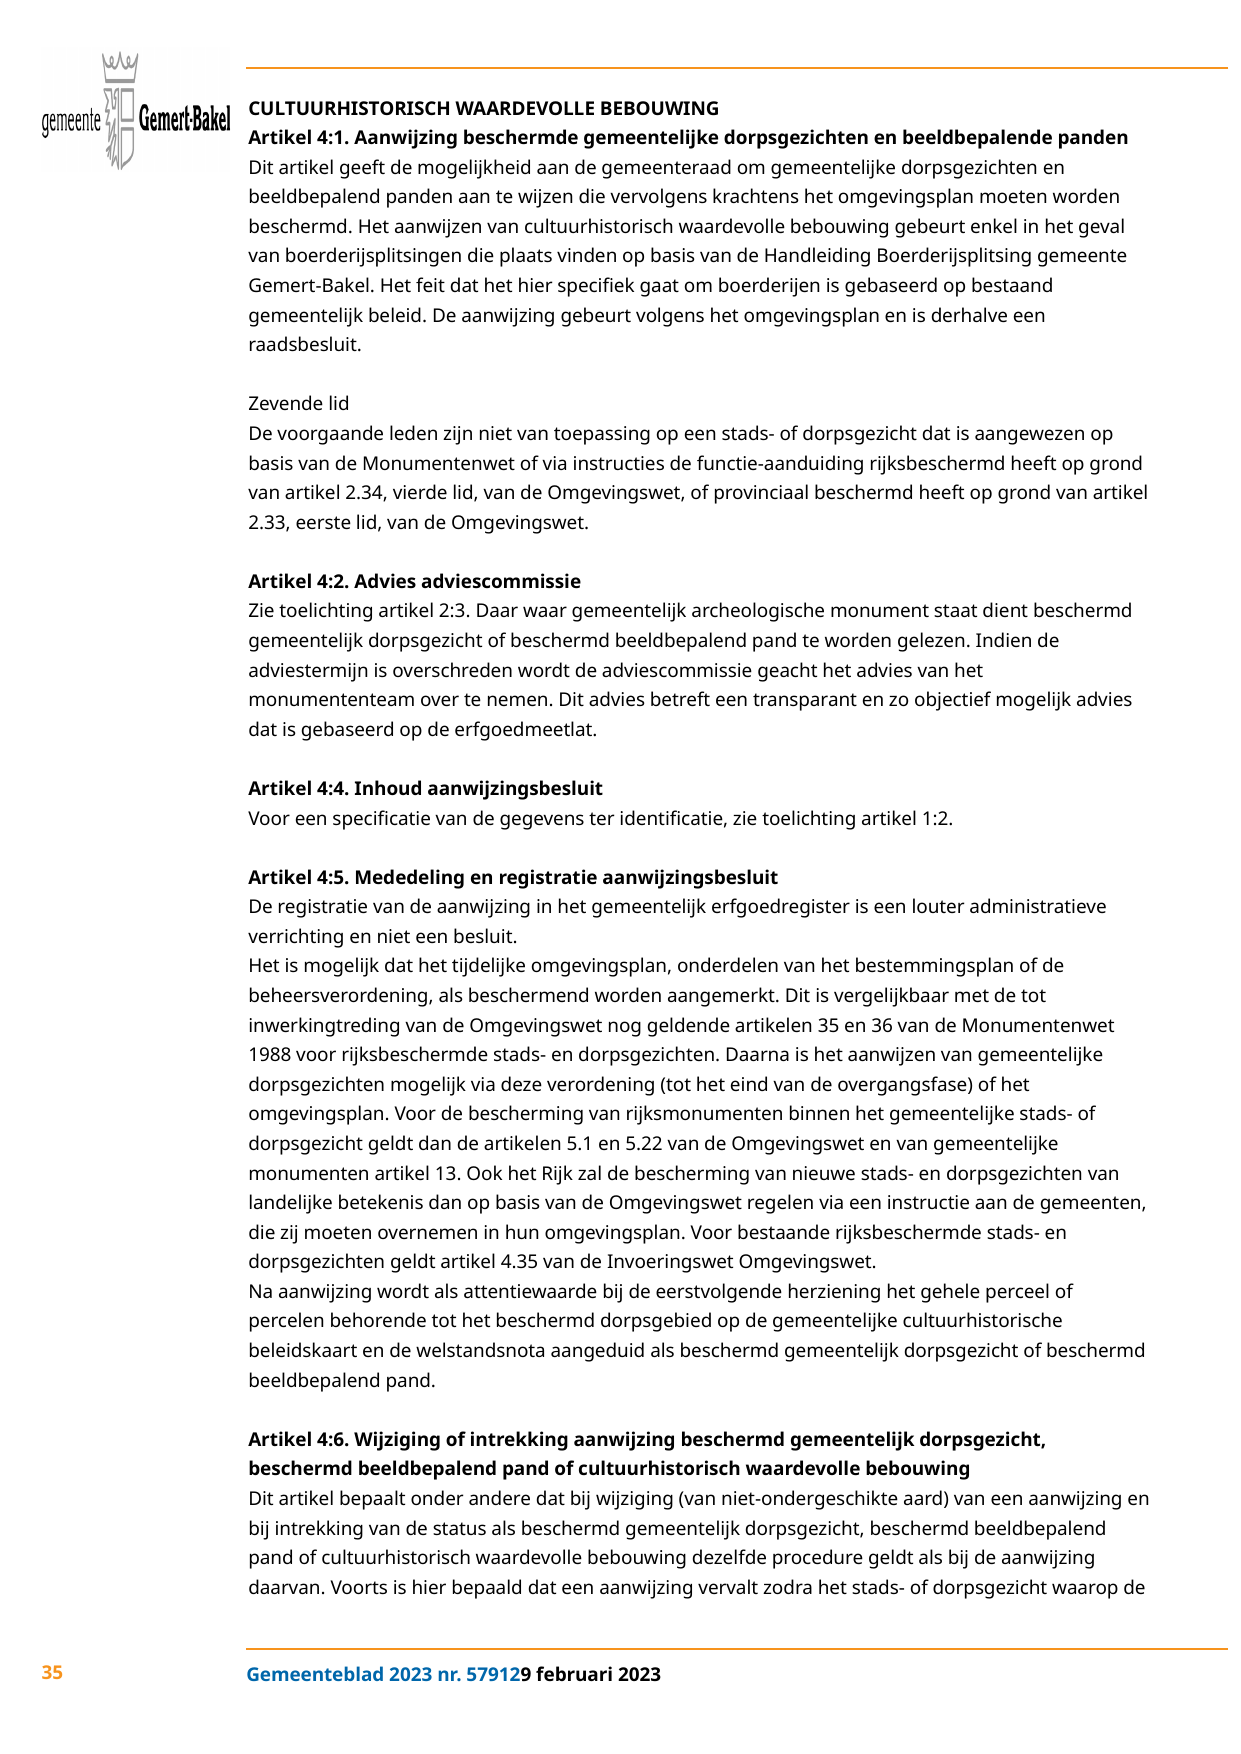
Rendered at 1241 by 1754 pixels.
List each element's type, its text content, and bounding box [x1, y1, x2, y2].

text Artikel 4:1. Aanwijzing beschermde gemeentelijke dorpsgezichten en beeldbepalende panden [248, 124, 1152, 150]
text Voor een specificatie van de gegevens ter identificatie, zie toelichting artikel 1:2. [248, 805, 1152, 831]
text Artikel 4:4. Inhoud aanwijzingsbesluit [248, 775, 1152, 801]
text Zevende lid [248, 391, 1152, 416]
text Artikel 4:5. Mededeling en registratie aanwijzingsbesluit [248, 864, 1152, 890]
text De voorgaande leden zijn niet van toepassing op een stads- of dorpsgezicht dat is aangewezen op basis van de Monumentenwet of via instructies de functie-aanduiding rijksbeschermd heeft op grond van artikel 2.34, vierde lid, van de Omgevingswet, of provinciaal beschermd heeft op grond van artikel 2.33, eerste lid, van de Omgevingswet. [248, 420, 1152, 535]
text Artikel 4:6. Wijziging of intrekking aanwijzing beschermd gemeentelijk dorpsgezicht, beschermd beeldbepalend pand of cultuurhistorisch waardevolle bebouwing [248, 1426, 1152, 1481]
text De registratie van de aanwijzing in het gemeentelijk erfgoedregister is een louter administratieve verrichting en niet een besluit. [248, 893, 1152, 949]
text CULTUURHISTORISCH WAARDEVOLLE BEBOUWING [248, 95, 1152, 121]
text Artikel 4:2. Advies adviescommissie [248, 568, 1152, 594]
text Het is mogelijk dat het tijdelijke omgevingsplan, onderdelen van het bestemmingsplan of de beheersverordening, als beschermend worden aangemerkt. Dit is vergelijkbaar met de tot inwerkingtreding van de Omgevingswet nog geldende artikelen 35 en 36 van de Monumentenwet 1988 voor rijksbeschermde stads- en dorpsgezichten. Daarna is het aanwijzen van gemeentelijke dorpsgezichten mogelijk via deze verordening (tot het eind van de overgangsfase) of het omgevingsplan. Voor de bescherming van rijksmonumenten binnen het gemeentelijke stads- of dorpsgezicht geldt dan de artikelen 5.1 en 5.22 van de Omgevingswet en van gemeentelijke monumenten artikel 13. Ook het Rijk zal de bescherming van nieuwe stads- en dorpsgezichten van landelijke betekenis dan op basis van de Omgevingswet regelen via een instructie aan de gemeenten, die zij moeten overnemen in hun omgevingsplan. Voor bestaande rijksbeschermde stads- en dorpsgezichten geldt artikel 4.35 van de Invoeringswet Omgevingswet. [248, 953, 1152, 1274]
text Zie toelichting artikel 2:3. Daar waar gemeentelijk archeologische monument staat dient beschermd gemeentelijk dorpsgezicht of beschermd beeldbepalend pand te worden gelezen. Indien de adviestermijn is overschreden wordt de adviescommissie geacht het advies van het monumententeam over te nemen. Dit advies betreft een transparant en zo objectief mogelijk advies dat is gebaseerd op de erfgoedmeetlat. [248, 598, 1152, 742]
text Na aanwijzing wordt als attentiewaarde bij de eerstvolgende herziening het gehele perceel of percelen behorende tot het beschermd dorpsgebied op de gemeentelijke cultuurhistorische beleidskaart en de welstandsnota aangeduid als beschermd gemeentelijk dorpsgezicht of beschermd beeldbepalend pand. [248, 1278, 1152, 1393]
picture [41, 47, 231, 172]
text Dit artikel bepaalt onder andere dat bij wijziging (van niet-ondergeschikte aard) van een aanwijzing en bij intrekking van de status als beschermd gemeentelijk dorpsgezicht, beschermd beeldbepalend pand of cultuurhistorisch waardevolle bebouwing dezelfde procedure geldt als bij de aanwijzing daarvan. Voorts is hier bepaald dat een aanwijzing vervalt zodra het stads- of dorpsgezicht waarop de [248, 1485, 1152, 1600]
text Dit artikel geeft de mogelijkheid aan de gemeenteraad om gemeentelijke dorpsgezichten en beeldbepalend panden aan te wijzen die vervolgens krachtens het omgevingsplan moeten worden beschermd. Het aanwijzen van cultuurhistorisch waardevolle bebouwing gebeurt enkel in het geval van boerderijsplitsingen die plaats vinden op basis van de Handleiding Boerderijsplitsing gemeente Gemert-Bakel. Het feit dat het hier specifiek gaat om boerderijen is gebaseerd op bestaand gemeentelijk beleid. De aanwijzing gebeurt volgens het omgevingsplan en is derhalve een raadsbesluit. [248, 154, 1152, 357]
